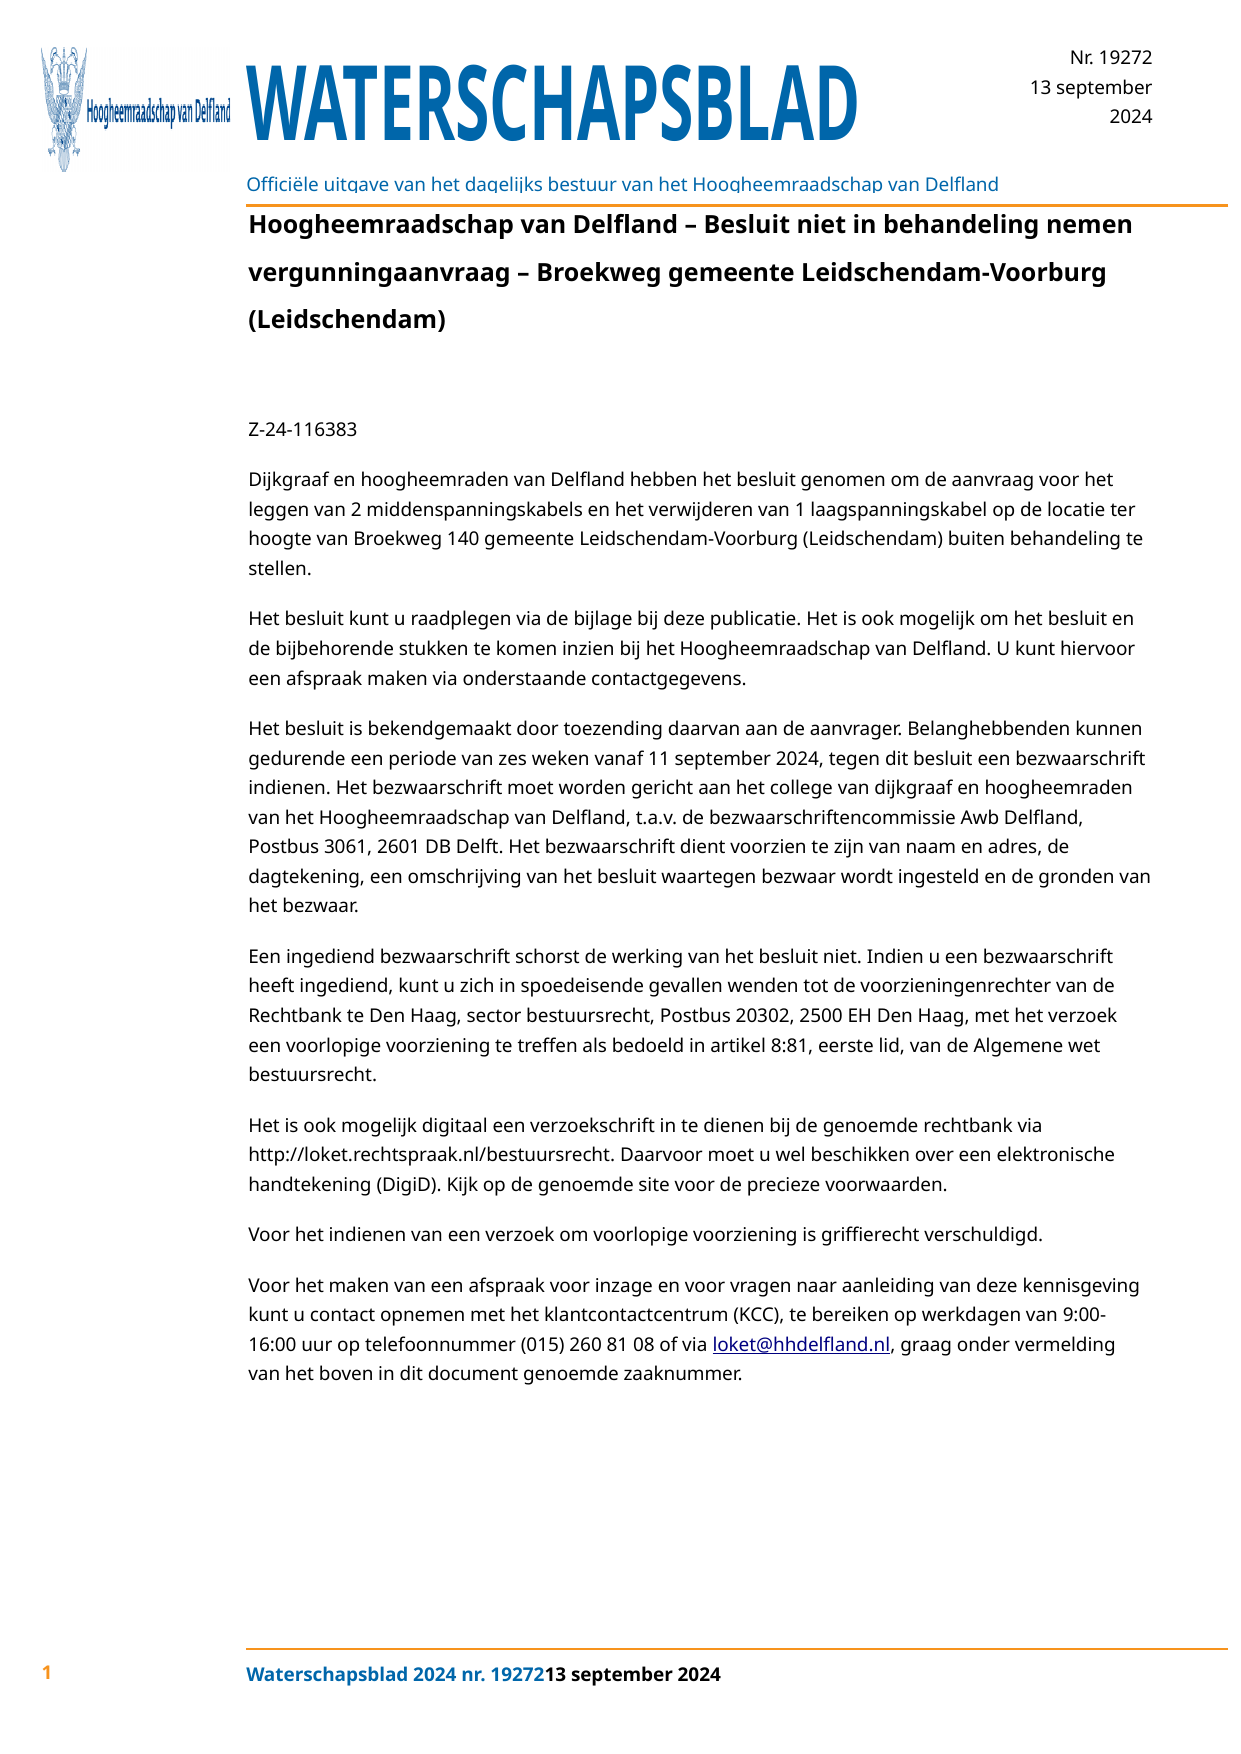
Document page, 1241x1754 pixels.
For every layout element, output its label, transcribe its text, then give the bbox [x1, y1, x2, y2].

text Voor het maken van een afspraak voor inzage en voor vragen naar aanleiding van deze kennisgeving kunt u contact opnemen met het klantcontactcentrum (KCC), te bereiken op werkdagen van 9:00-16:00 uur op telefoonnummer (015) 260 81 08 of via loket@hhdelfland.nl, graag onder vermelding van het boven in dit document genoemde zaaknummer. [248, 1272, 1152, 1386]
text Voor het indienen van een verzoek om voorlopige voorziening is griffierecht verschuldigd. [248, 1221, 1152, 1247]
text Hoogheemraadschap van Delfland – Besluit niet in behandeling nemen vergunningaanvraag – Broekweg gemeente Leidschendam-Voorburg (Leidschendam) [248, 207, 1152, 336]
text Het is ook mogelijk digitaal een verzoekschrift in te dienen bij de genoemde rechtbank via http://loket.rechtspraak.nl/bestuursrecht. Daarvoor moet u wel beschikken over een elektronische handtekening (DigiD). Kijk op de genoemde site voor de precieze voorwaarden. [248, 1112, 1152, 1197]
picture [41, 47, 231, 172]
text Z-24-116383 [248, 416, 1152, 442]
text Een ingediend bezwaarschrift schorst de werking van het besluit niet. Indien u een bezwaarschrift heeft ingediend, kunt u zich in spoedeisende gevallen wenden tot de voorzieningenrechter van de Rechtbank te Den Haag, sector bestuursrecht, Postbus 20302, 2500 EH Den Haag, met het verzoek een voorlopige voorziening te treffen als bedoeld in artikel 8:81, eerste lid, van de Algemene wet bestuursrecht. [248, 943, 1152, 1087]
text Het besluit is bekendgemaakt door toezending daarvan aan de aanvrager. Belanghebbenden kunnen gedurende een periode van zes weken vanaf 11 september 2024, tegen dit besluit een bezwaarschrift indienen. Het bezwaarschrift moet worden gericht aan het college van dijkgraaf en hoogheemraden van het Hoogheemraadschap van Delfland, t.a.v. de bezwaarschriftencommissie Awb Delfland, Postbus 3061, 2601 DB Delft. Het bezwaarschrift dient voorzien te zijn van naam en adres, de dagtekening, een omschrijving van het besluit waartegen bezwaar wordt ingesteld en de gronden van het bezwaar. [248, 715, 1152, 918]
text Dijkgraaf en hoogheemraden van Delfland hebben het besluit genomen om de aanvraag voor het leggen van 2 middenspanningskabels en het verwijderen van 1 laagspanningskabel op de locatie ter hoogte van Broekweg 140 gemeente Leidschendam-Voorburg (Leidschendam) buiten behandeling te stellen. [248, 466, 1152, 581]
text Het besluit kunt u raadplegen via de bijlage bij deze publicatie. Het is ook mogelijk om het besluit en de bijbehorende stukken te komen inzien bij het Hoogheemraadschap van Delfland. U kunt hiervoor een afspraak maken via onderstaande contactgegevens. [248, 606, 1152, 690]
